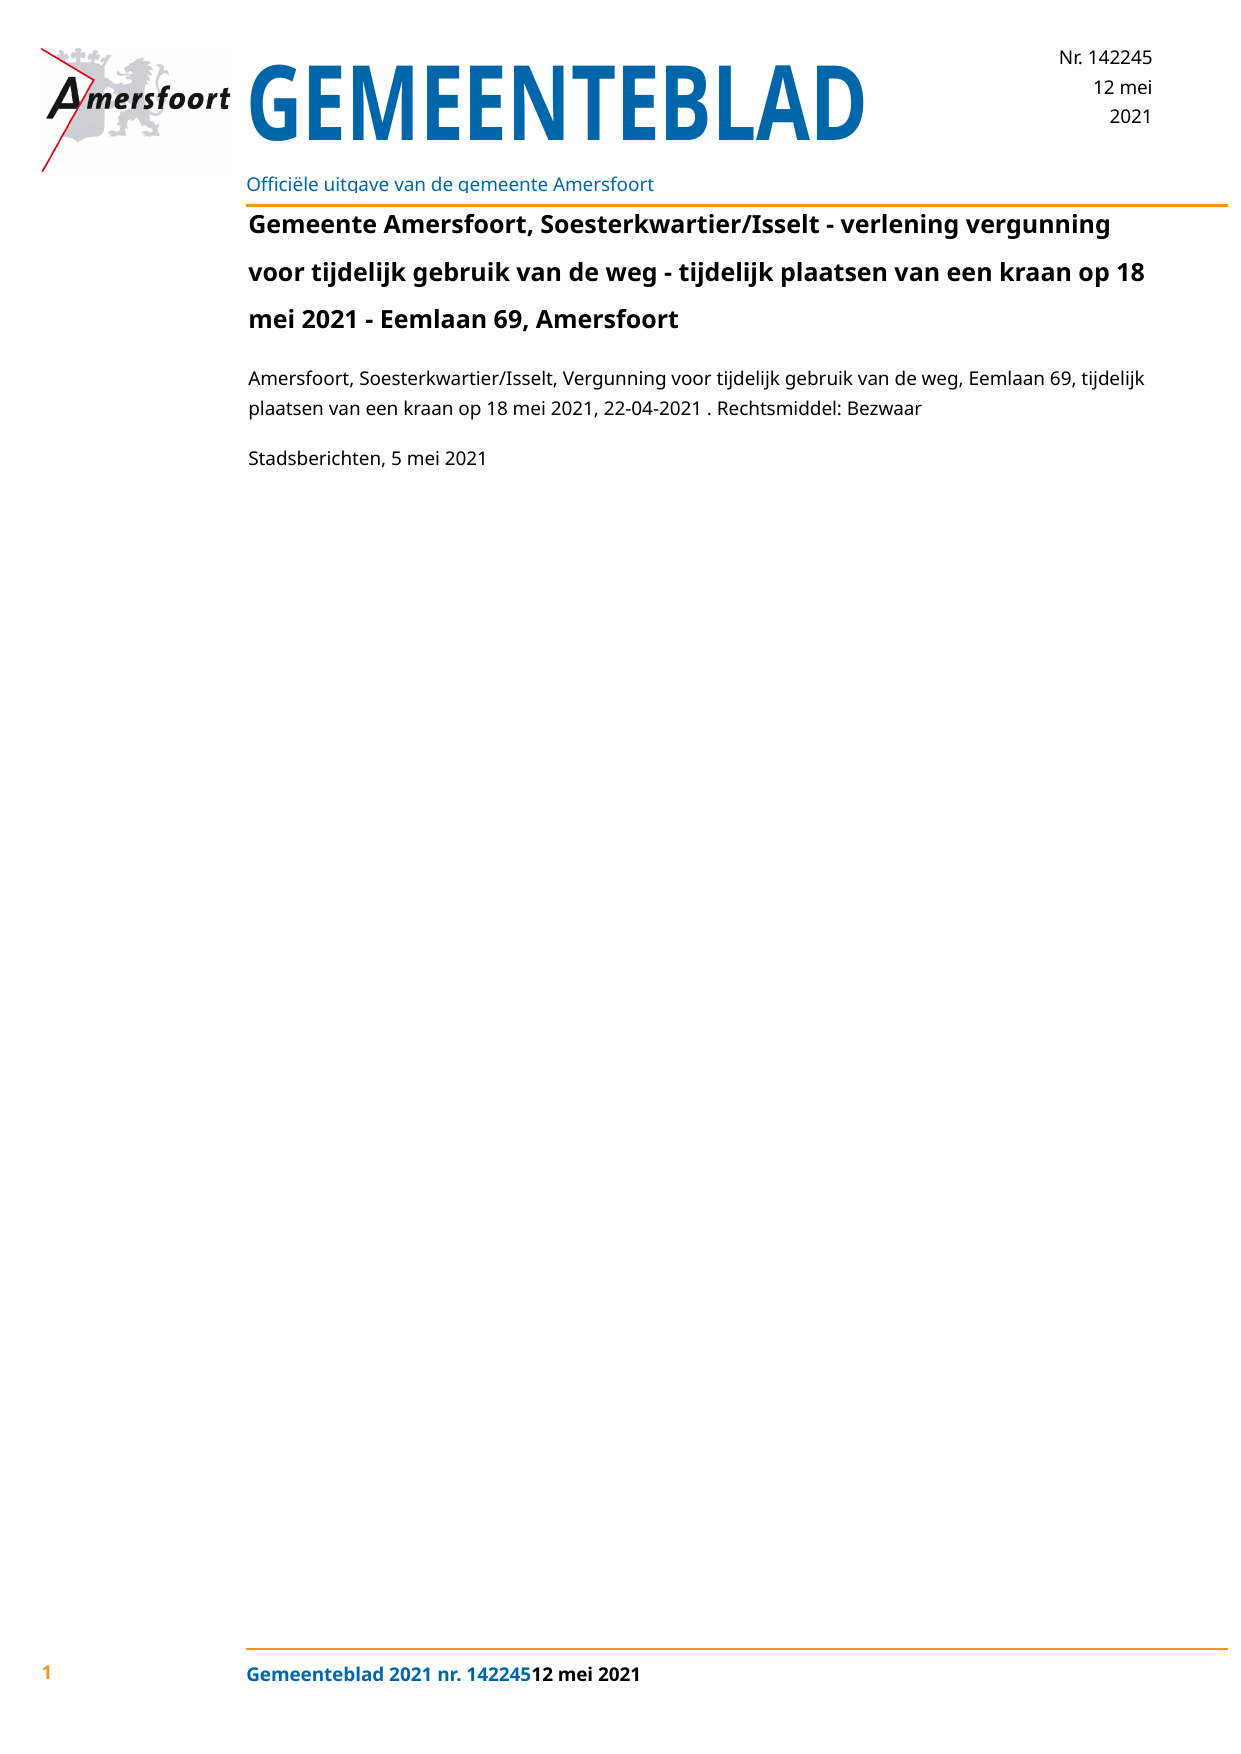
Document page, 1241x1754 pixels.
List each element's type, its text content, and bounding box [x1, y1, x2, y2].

text Gemeente Amersfoort, Soesterkwartier/Isselt - verlening vergunning voor tijdelijk gebruik van de weg - tijdelijk plaatsen van een kraan op 18 mei 2021 - Eemlaan 69, Amersfoort [248, 207, 1152, 336]
text Amersfoort, Soesterkwartier/Isselt, Vergunning voor tijdelijk gebruik van de weg, Eemlaan 69, tijdelijk plaatsen van een kraan op 18 mei 2021, 22-04-2021 . Rechtsmiddel: Bezwaar [248, 366, 1152, 421]
picture [41, 47, 231, 172]
text Stadsberichten, 5 mei 2021 [248, 446, 1152, 471]
